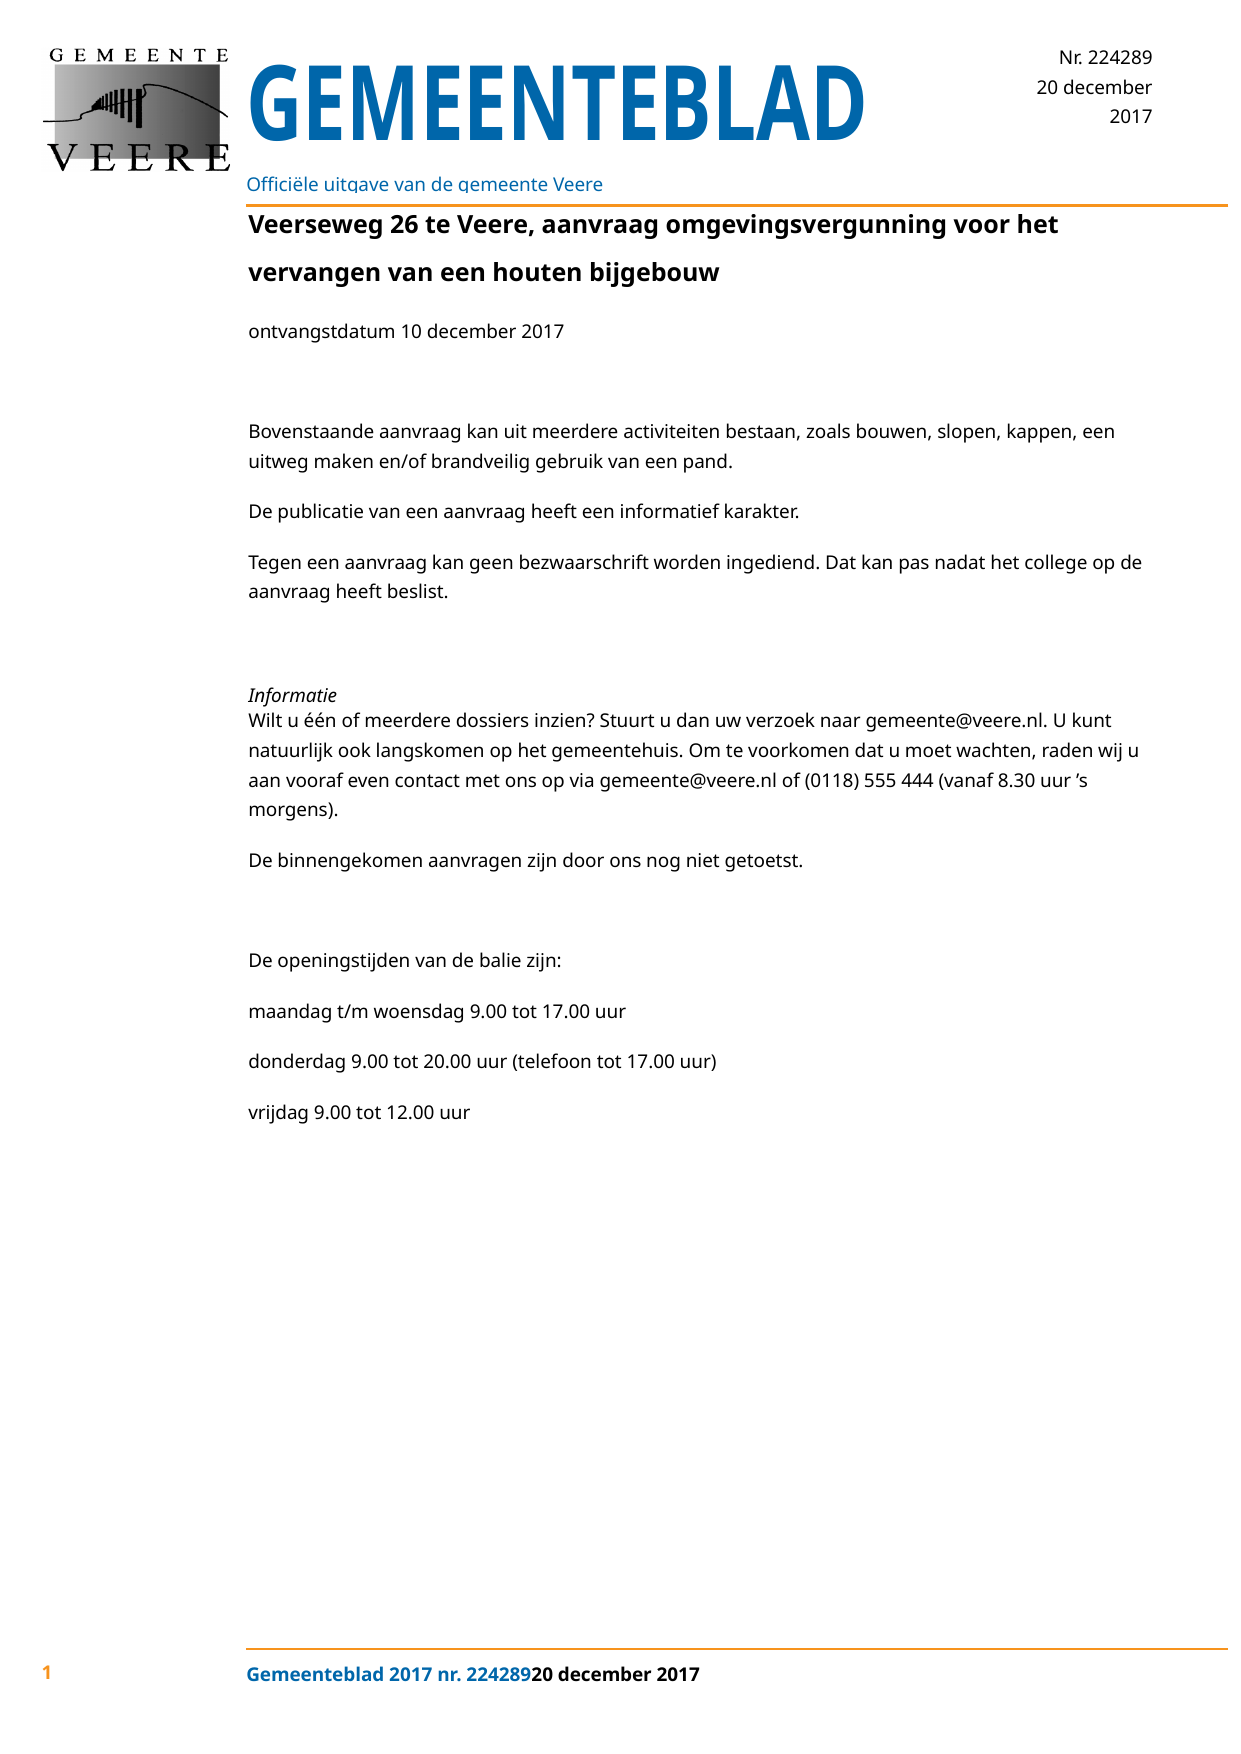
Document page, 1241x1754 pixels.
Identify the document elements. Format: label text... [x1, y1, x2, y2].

text maandag t/m woensdag 9.00 tot 17.00 uur [248, 998, 1152, 1024]
text De binnengekomen aanvragen zijn door ons nog niet getoetst. [248, 847, 1152, 873]
text vrijdag 9.00 tot 12.00 uur [248, 1099, 1152, 1125]
text donderdag 9.00 tot 20.00 uur (telefoon tot 17.00 uur) [248, 1048, 1152, 1074]
text ontvangstdatum 10 december 2017 [248, 318, 1152, 344]
picture [41, 47, 231, 172]
text De openingstijden van de balie zijn: [248, 948, 1152, 973]
text Wilt u één of meerdere dossiers inzien? Stuurt u dan uw verzoek naar gemeente@veere.nl. U kunt natuurlijk ook langskomen op het gemeentehuis. Om te voorkomen dat u moet wachten, raden wij u aan vooraf even contact met ons op via gemeente@veere.nl of (0118) 555 444 (vanaf 8.30 uur ’s morgens). [248, 708, 1152, 822]
text De publicatie van een aanvraag heeft een informatief karakter. [248, 499, 1152, 524]
text Veerseweg 26 te Veere, aanvraag omgevingsvergunning voor het vervangen van een houten bijgebouw [248, 207, 1152, 288]
text Bovenstaande aanvraag kan uit meerdere activiteiten bestaan, zoals bouwen, slopen, kappen, een uitweg maken en/of brandveilig gebruik van een pand. [248, 419, 1152, 474]
text Informatie [248, 682, 1152, 708]
text Tegen een aanvraag kan geen bezwaarschrift worden ingediend. Dat kan pas nadat het college op de aanvraag heeft beslist. [248, 549, 1152, 604]
